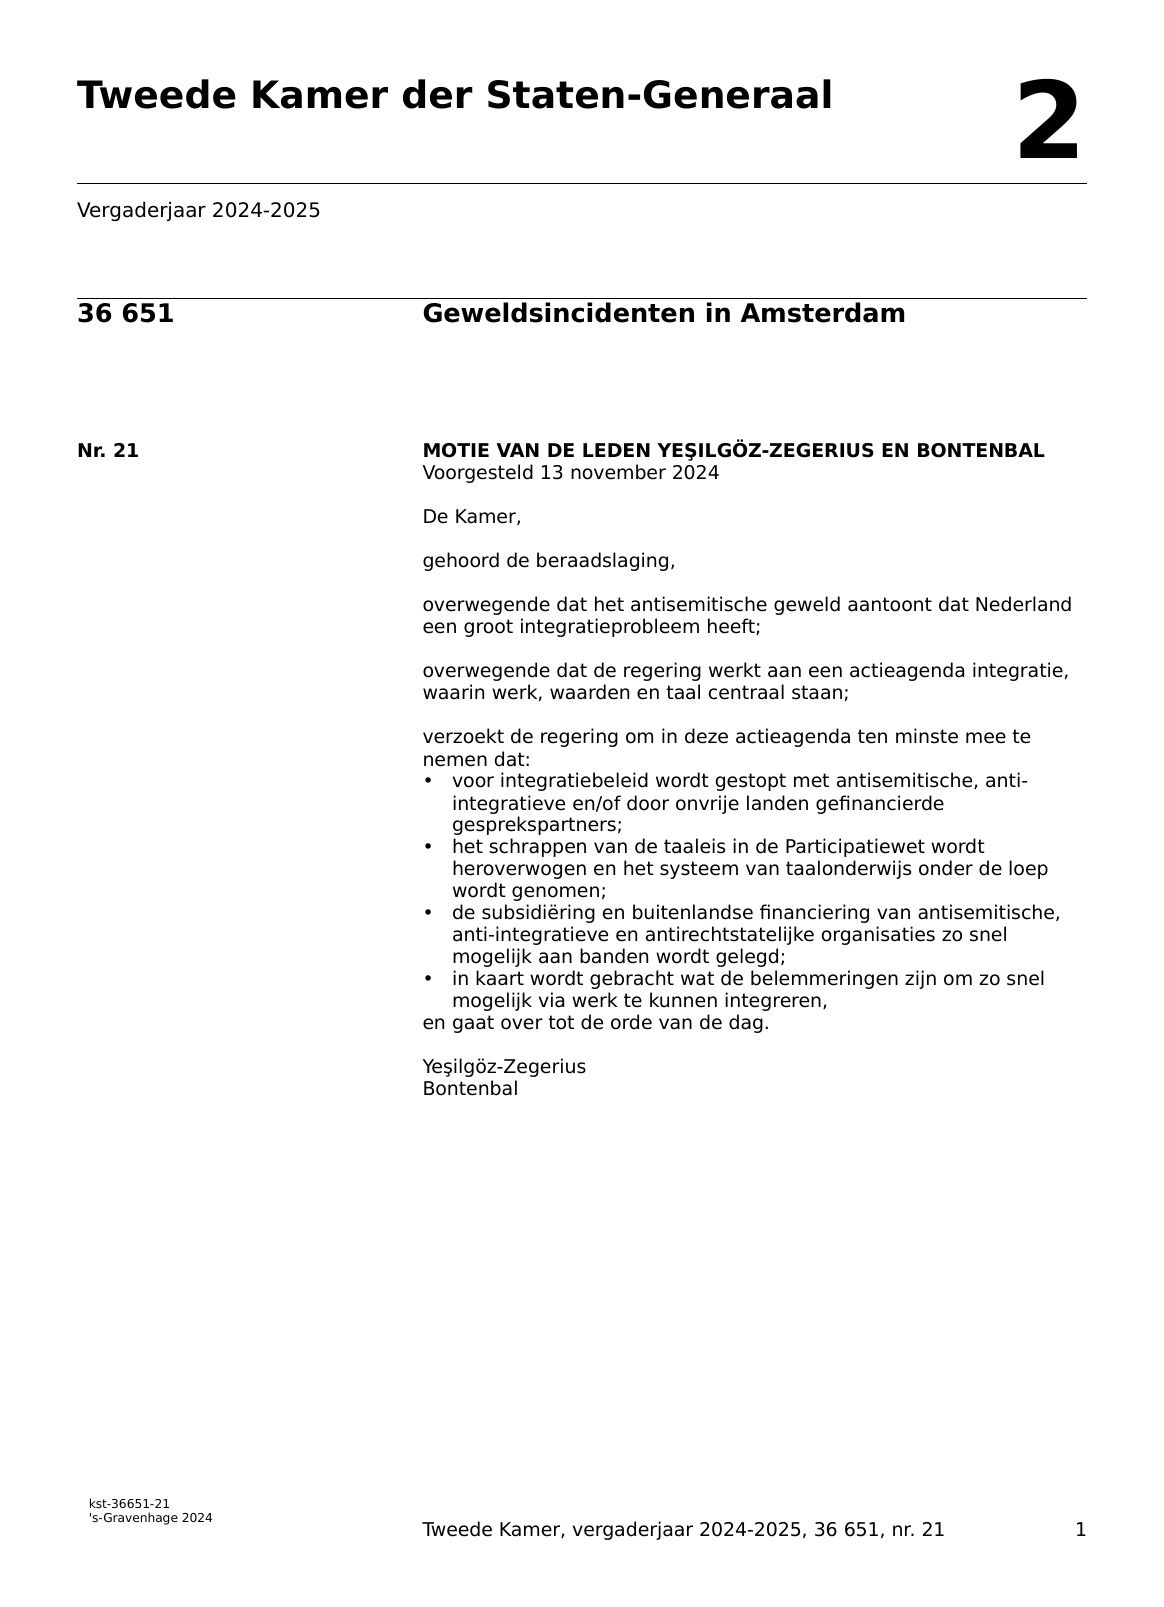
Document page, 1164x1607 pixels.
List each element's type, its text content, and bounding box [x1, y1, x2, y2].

table_header 2 [886, 59, 1087, 183]
text en gaat over tot de orde van de dag. [422, 1012, 1087, 1034]
text • in kaart wordt gebracht wat de belemmeringen zijn om zo snel mogelijk via werk te kunnen integreren, [422, 968, 1087, 1012]
table_header Tweede Kamer der Staten-Generaal [77, 59, 886, 183]
text 's-Gravenhage 2024 [88, 1511, 323, 1525]
text De Kamer, [422, 506, 1087, 528]
text gehoord de beraadslaging, [422, 550, 1087, 572]
subtitle 36 651 Geweldsincidenten in Amsterdam [77, 299, 1087, 329]
table_cell Vergaderjaar 2024-2025 [77, 184, 1087, 298]
text Bontenbal [422, 1078, 1087, 1100]
subtitle Nr. 21 MOTIE VAN DE LEDEN YEŞILGÖZ-ZEGERIUS EN BONTENBAL [77, 440, 1087, 462]
text • voor integratiebeleid wordt gestopt met antisemitische, anti-integratieve en/of door onvrije landen gefinancierde gesprekspartners; [422, 770, 1087, 836]
text • het schrappen van de taaleis in de Participatiewet wordt heroverwogen en het systeem van taalonderwijs onder de loep wordt genomen; [422, 836, 1087, 902]
text verzoekt de regering om in deze actieagenda ten minste mee te nemen dat: [422, 726, 1087, 770]
text overwegende dat de regering werkt aan een actieagenda integratie, waarin werk, waarden en taal centraal staan; [422, 660, 1087, 704]
text overwegende dat het antisemitische geweld aantoont dat Nederland een groot integratieprobleem heeft; [422, 594, 1087, 638]
text Yeşilgöz-Zegerius [422, 1056, 1087, 1078]
text • de subsidiëring en buitenlandse financiering van antisemitische, anti-integratieve en antirechtstatelijke organisaties zo snel mogelijk aan banden wordt gelegd; [422, 902, 1087, 968]
text Voorgesteld 13 november 2024 [422, 462, 1087, 484]
text kst-36651-21 [88, 1497, 323, 1511]
